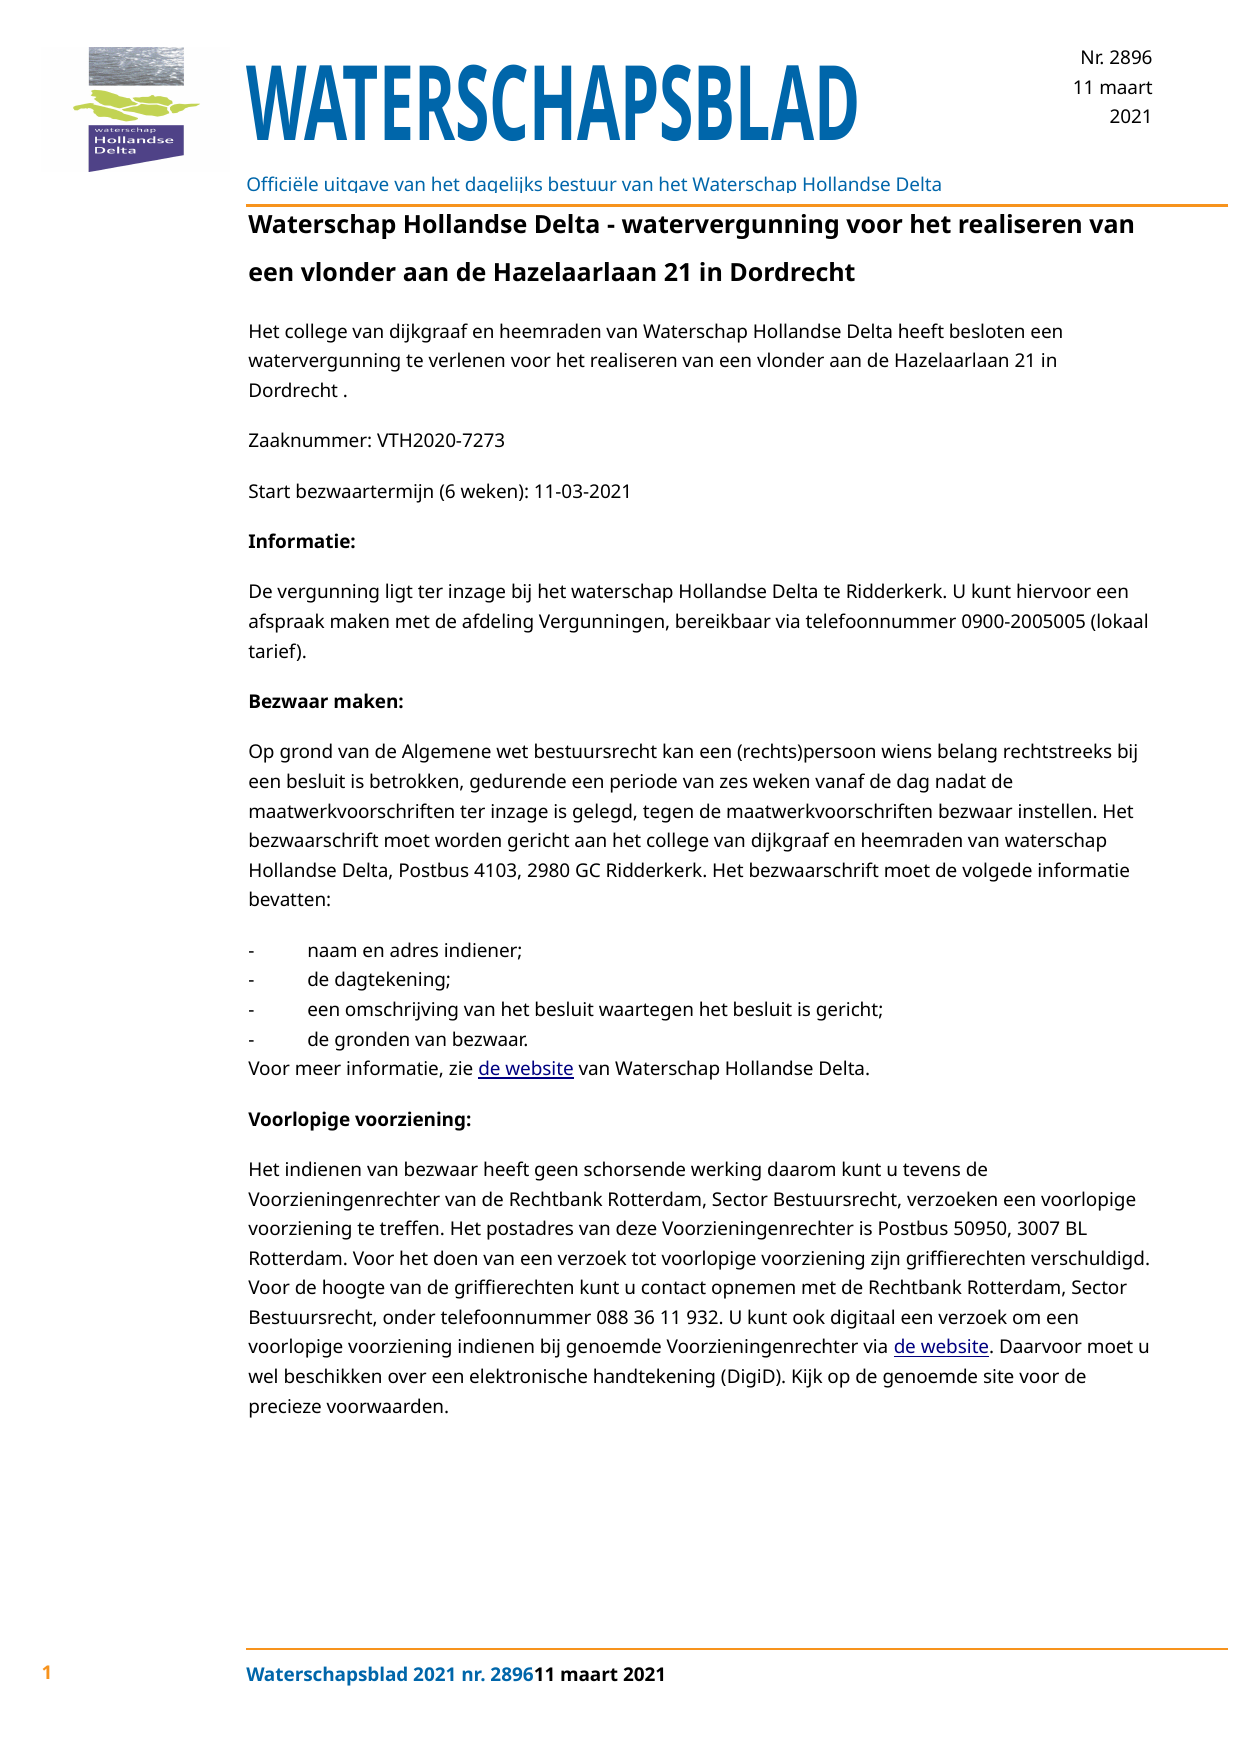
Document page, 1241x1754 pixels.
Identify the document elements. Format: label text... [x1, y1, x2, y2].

text Het indienen van bezwaar heeft geen schorsende werking daarom kunt u tevens de Voorzieningenrechter van de Rechtbank Rotterdam, Sector Bestuursrecht, verzoeken een voorlopige voorziening te treffen. Het postadres van deze Voorzieningenrechter is Postbus 50950, 3007 BL Rotterdam. Voor het doen van een verzoek tot voorlopige voorziening zijn griffierechten verschuldigd. Voor de hoogte van de griffierechten kunt u contact opnemen met de Rechtbank Rotterdam, Sector Bestuursrecht, onder telefoonnummer 088 36 11 932. U kunt ook digitaal een verzoek om een voorlopige voorziening indienen bij genoemde Voorzieningenrechter via de website. Daarvoor moet u wel beschikken over een elektronische handtekening (DigiD). Kijk op de genoemde site voor de precieze voorwaarden. [248, 1156, 1152, 1419]
text Het college van dijkgraaf en heemraden van Waterschap Hollandse Delta heeft besloten een watervergunning te verlenen voor het realiseren van een vlonder aan de Hazelaarlaan 21 in Dordrecht . [248, 318, 1152, 403]
list naam en adres indiener; [248, 937, 1152, 963]
picture [41, 47, 231, 172]
text Bezwaar maken: [248, 688, 1152, 714]
text Op grond van de Algemene wet bestuursrecht kan een (rechts)persoon wiens belang rechtstreeks bij een besluit is betrokken, gedurende een periode van zes weken vanaf de dag nadat de maatwerkvoorschriften ter inzage is gelegd, tegen de maatwerkvoorschriften bezwaar instellen. Het bezwaarschrift moet worden gericht aan het college van dijkgraaf en heemraden van waterschap Hollandse Delta, Postbus 4103, 2980 GC Ridderkerk. Het bezwaarschrift moet de volgede informatie bevatten: [248, 739, 1152, 912]
text Start bezwaartermijn (6 weken): 11-03-2021 [248, 478, 1152, 504]
text Waterschap Hollandse Delta - watervergunning voor het realiseren van een vlonder aan de Hazelaarlaan 21 in Dordrecht [248, 207, 1152, 288]
list de dagtekening; [248, 967, 1152, 992]
text Informatie: [248, 528, 1152, 554]
text Voor meer informatie, zie de website van Waterschap Hollandse Delta. [248, 1055, 1152, 1081]
text Zaaknummer: VTH2020-7273 [248, 427, 1152, 453]
list een omschrijving van het besluit waartegen het besluit is gericht; [248, 996, 1152, 1022]
list de gronden van bezwaar. [248, 1026, 1152, 1052]
text De vergunning ligt ter inzage bij het waterschap Hollandse Delta te Ridderkerk. U kunt hiervoor een afspraak maken met de afdeling Vergunningen, bereikbaar via telefoonnummer 0900-2005005 (lokaal tarief). [248, 579, 1152, 664]
text Voorlopige voorziening: [248, 1106, 1152, 1132]
